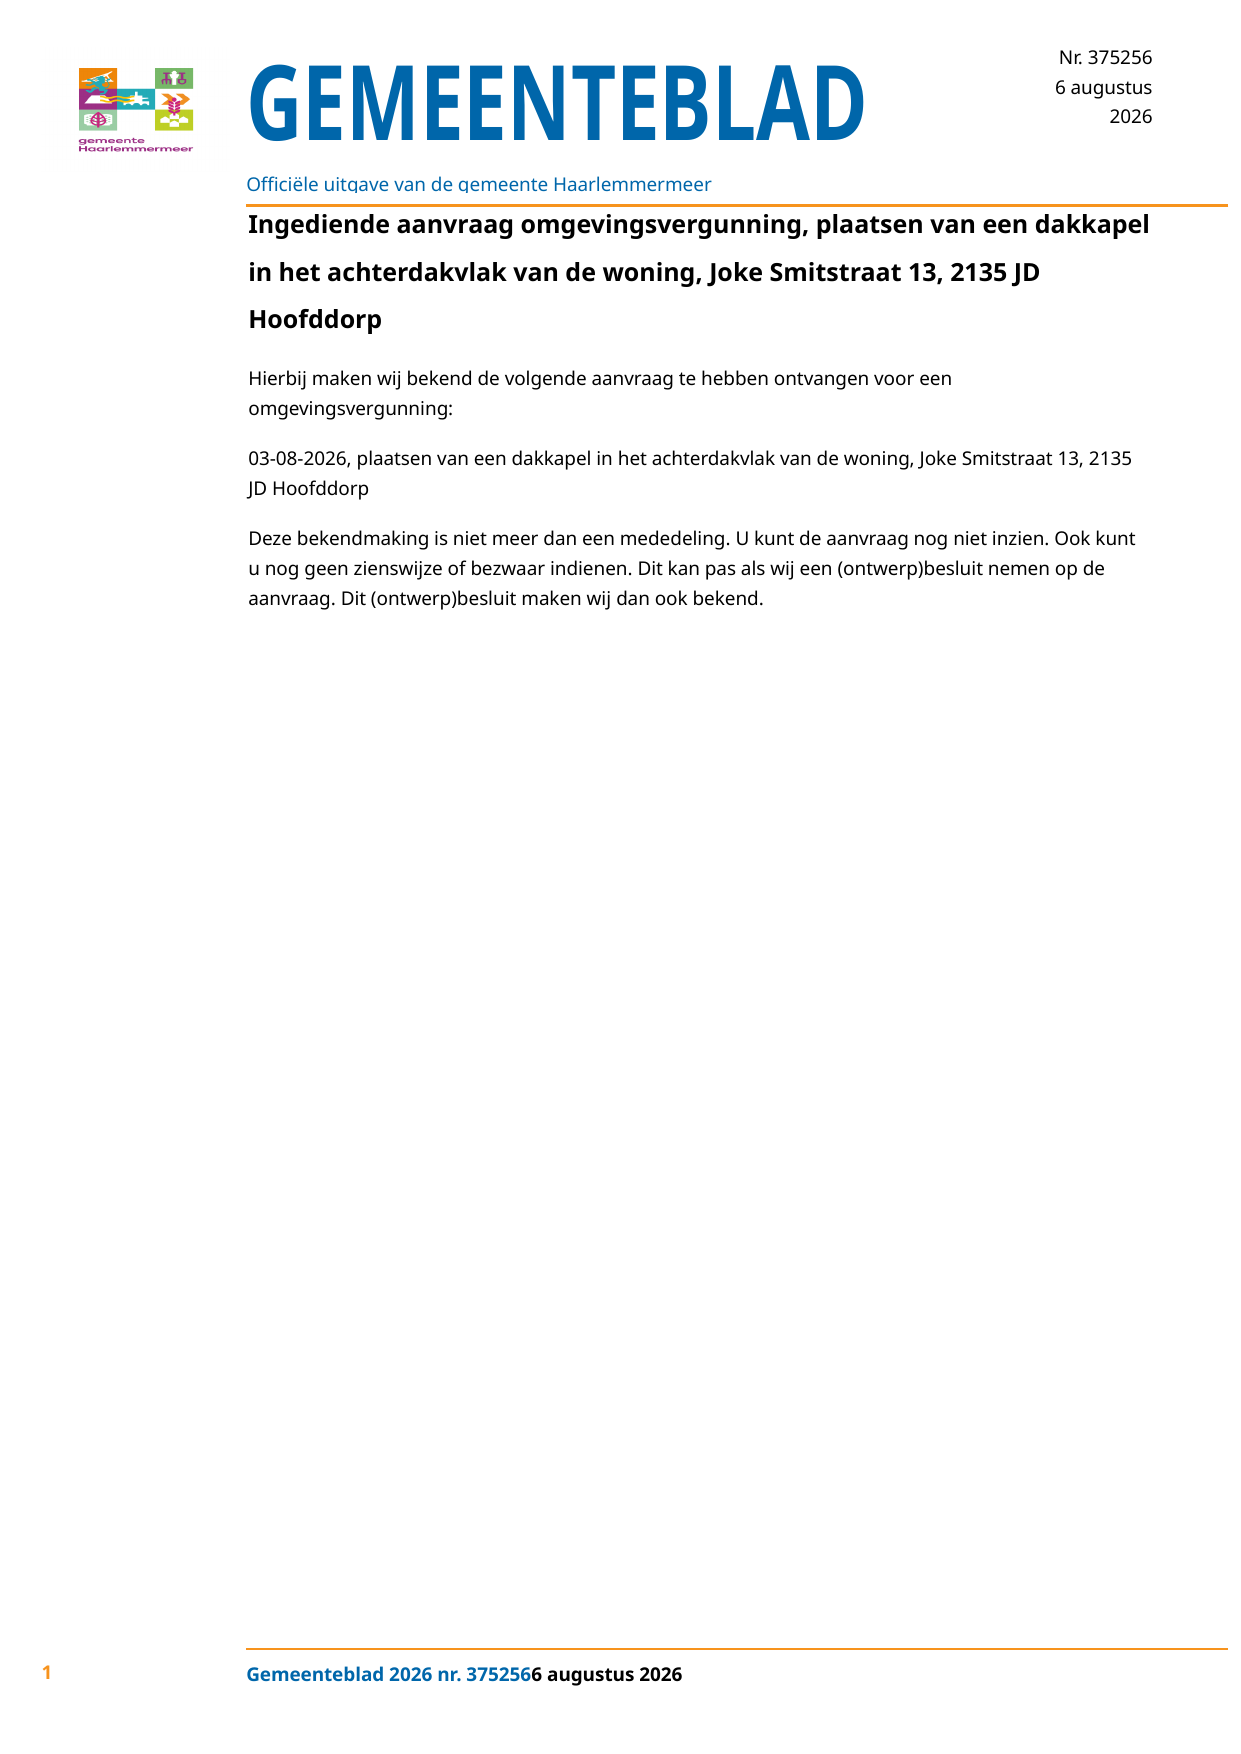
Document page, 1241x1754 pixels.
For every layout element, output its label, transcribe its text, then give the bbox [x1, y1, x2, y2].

text Hierbij maken wij bekend de volgende aanvraag te hebben ontvangen voor een omgevingsvergunning: [248, 366, 1152, 421]
text Ingediende aanvraag omgevingsvergunning, plaatsen van een dakkapel in het achterdakvlak van de woning, Joke Smitstraat 13, 2135 JD Hoofddorp [248, 207, 1152, 336]
text Deze bekendmaking is niet meer dan een mededeling. U kunt de aanvraag nog niet inzien. Ook kunt u nog geen zienswijze of bezwaar indienen. Dit kan pas als wij een (ontwerp)besluit nemen op de aanvraag. Dit (ontwerp)besluit maken wij dan ook bekend. [248, 526, 1152, 610]
text 03-08-2026, plaatsen van een dakkapel in het achterdakvlak van de woning, Joke Smitstraat 13, 2135 JD Hoofddorp [248, 446, 1152, 501]
picture [41, 47, 231, 172]
